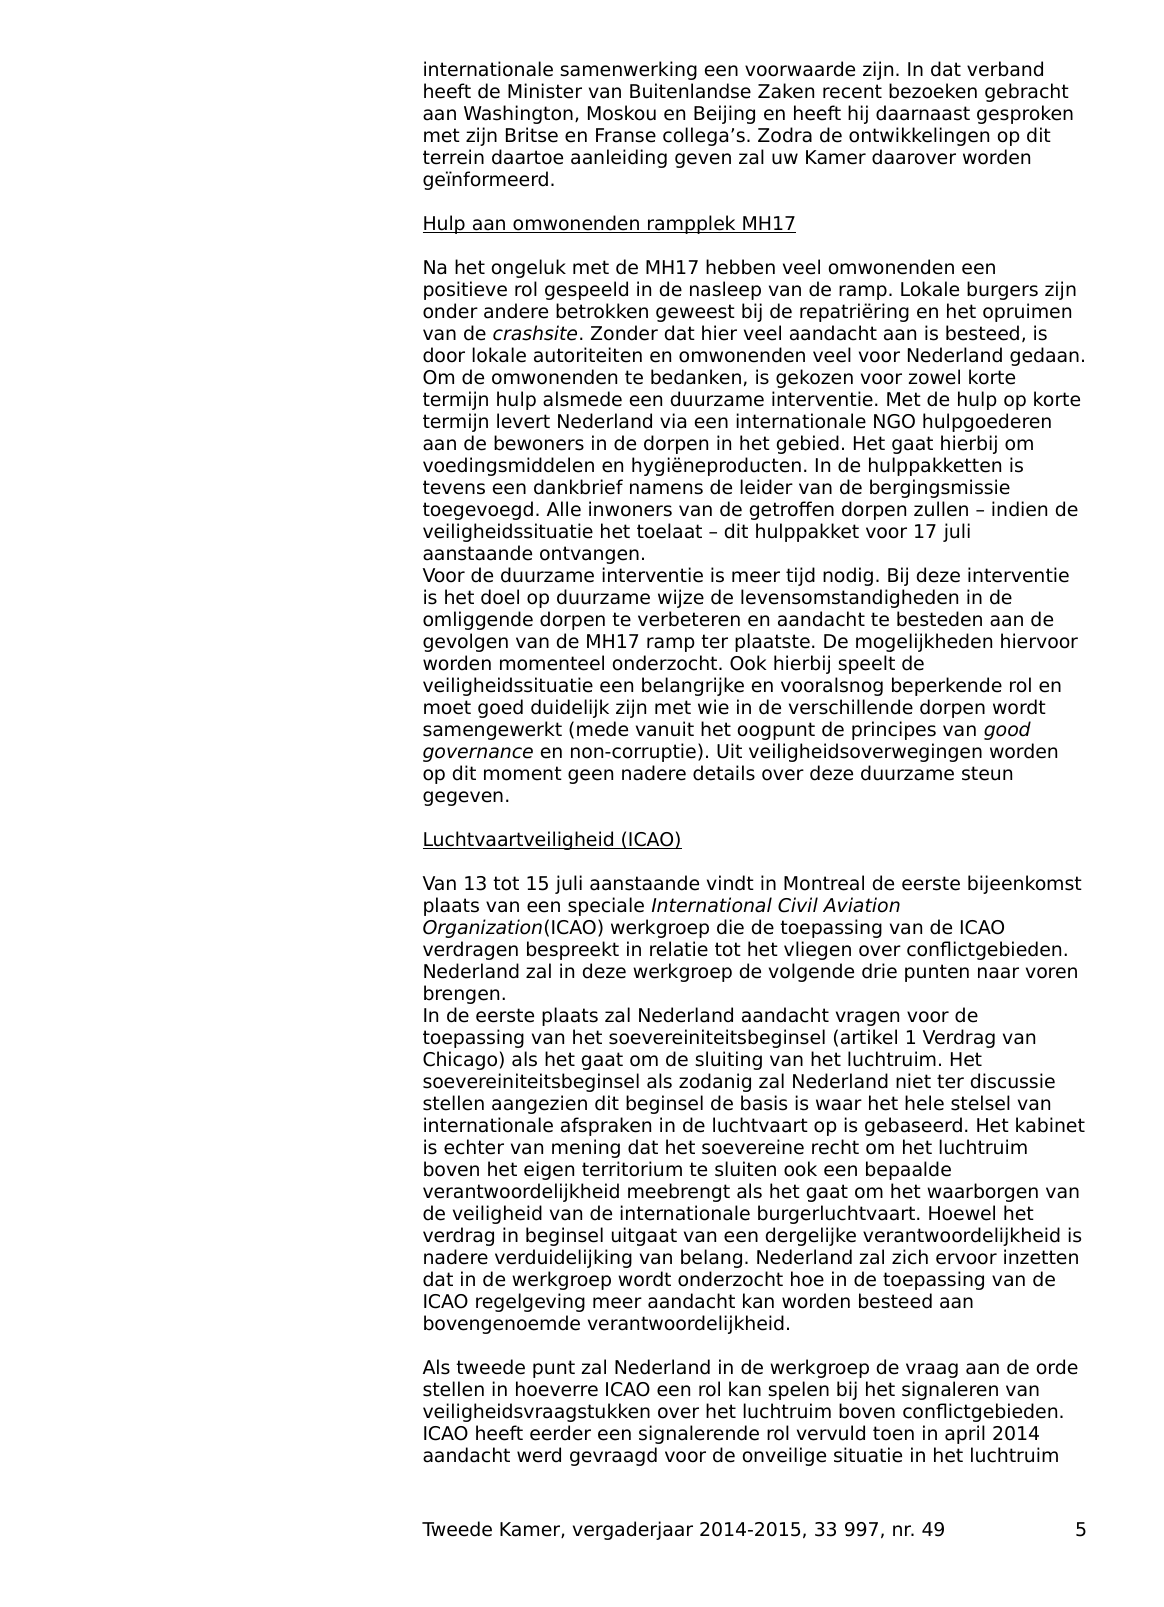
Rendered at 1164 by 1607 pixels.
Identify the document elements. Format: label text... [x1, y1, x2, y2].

text Van 13 tot 15 juli aanstaande vindt in Montreal de eerste bijeenkomst plaats van een speciale International Civil Aviation Organization(ICAO) werkgroep die de toepassing van de ICAO verdragen bespreekt in relatie tot het vliegen over conflictgebieden. Nederland zal in deze werkgroep de volgende drie punten naar voren brengen. [422, 873, 1087, 1005]
text Voor de duurzame interventie is meer tijd nodig. Bij deze interventie is het doel op duurzame wijze de levensomstandigheden in de omliggende dorpen te verbeteren en aandacht te besteden aan de gevolgen van de MH17 ramp ter plaatste. De mogelijkheden hiervoor worden momenteel onderzocht. Ook hierbij speelt de veiligheidssituatie een belangrijke en vooralsnog beperkende rol en moet goed duidelijk zijn met wie in de verschillende dorpen wordt samengewerkt (mede vanuit het oogpunt de principes van good governance en non-corruptie). Uit veiligheidsoverwegingen worden op dit moment geen nadere details over deze duurzame steun gegeven. [422, 565, 1087, 807]
subtitle Hulp aan omwonenden rampplek MH17 [422, 213, 1087, 235]
text internationale samenwerking een voorwaarde zijn. In dat verband heeft de Minister van Buitenlandse Zaken recent bezoeken gebracht aan Washington, Moskou en Beijing en heeft hij daarnaast gesproken met zijn Britse en Franse collega’s. Zodra de ontwikkelingen op dit terrein daartoe aanleiding geven zal uw Kamer daarover worden geïnformeerd. [422, 59, 1087, 191]
subtitle Luchtvaartveiligheid (ICAO) [422, 829, 1087, 851]
text Als tweede punt zal Nederland in de werkgroep de vraag aan de orde stellen in hoeverre ICAO een rol kan spelen bij het signaleren van veiligheidsvraagstukken over het luchtruim boven conflictgebieden. ICAO heeft eerder een signalerende rol vervuld toen in april 2014 aandacht werd gevraagd voor de onveilige situatie in het luchtruim [422, 1357, 1087, 1467]
text Na het ongeluk met de MH17 hebben veel omwonenden een positieve rol gespeeld in de nasleep van de ramp. Lokale burgers zijn onder andere betrokken geweest bij de repatriëring en het opruimen van de crashsite. Zonder dat hier veel aandacht aan is besteed, is door lokale autoriteiten en omwonenden veel voor Nederland gedaan. Om de omwonenden te bedanken, is gekozen voor zowel korte termijn hulp alsmede een duurzame interventie. Met de hulp op korte termijn levert Nederland via een internationale NGO hulpgoederen aan de bewoners in de dorpen in het gebied. Het gaat hierbij om voedingsmiddelen en hygiëneproducten. In de hulppakketten is tevens een dankbrief namens de leider van de bergingsmissie toegevoegd. Alle inwoners van de getroffen dorpen zullen – indien de veiligheidssituatie het toelaat – dit hulppakket voor 17 juli aanstaande ontvangen. [422, 257, 1087, 565]
text In de eerste plaats zal Nederland aandacht vragen voor de toepassing van het soevereiniteitsbeginsel (artikel 1 Verdrag van Chicago) als het gaat om de sluiting van het luchtruim. Het soevereiniteitsbeginsel als zodanig zal Nederland niet ter discussie stellen aangezien dit beginsel de basis is waar het hele stelsel van internationale afspraken in de luchtvaart op is gebaseerd. Het kabinet is echter van mening dat het soevereine recht om het luchtruim boven het eigen territorium te sluiten ook een bepaalde verantwoordelijkheid meebrengt als het gaat om het waarborgen van de veiligheid van de internationale burgerluchtvaart. Hoewel het verdrag in beginsel uitgaat van een dergelijke verantwoordelijkheid is nadere verduidelijking van belang. Nederland zal zich ervoor inzetten dat in de werkgroep wordt onderzocht hoe in de toepassing van de ICAO regelgeving meer aandacht kan worden besteed aan bovengenoemde verantwoordelijkheid. [422, 1005, 1087, 1335]
